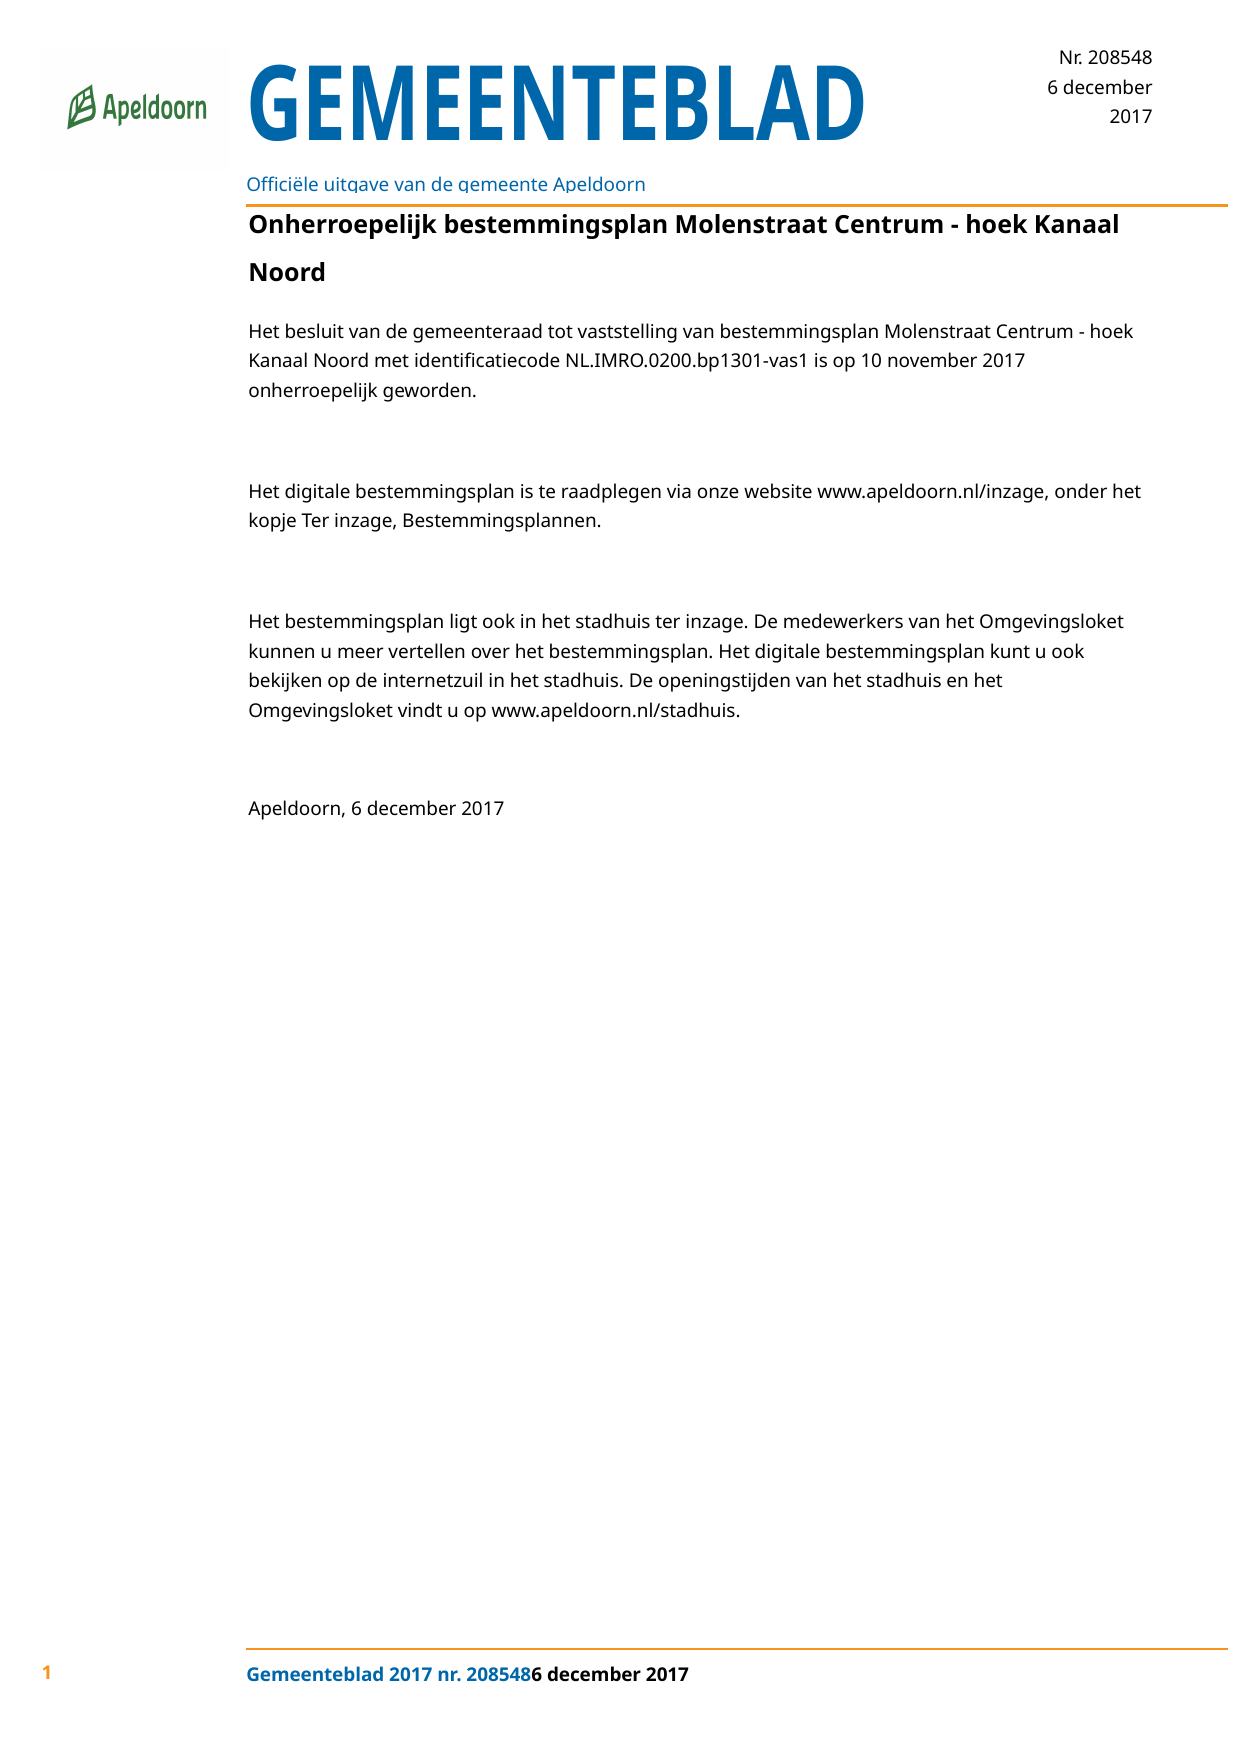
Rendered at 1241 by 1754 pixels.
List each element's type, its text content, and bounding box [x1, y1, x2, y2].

text Apeldoorn, 6 december 2017 [248, 795, 1152, 821]
text Het besluit van de gemeenteraad tot vaststelling van bestemmingsplan Molenstraat Centrum - hoek Kanaal Noord met identificatiecode NL.IMRO.0200.bp1301-vas1 is op 10 november 2017 onherroepelijk geworden. [248, 318, 1152, 403]
text Onherroepelijk bestemmingsplan Molenstraat Centrum - hoek Kanaal Noord [248, 207, 1152, 288]
text Het bestemmingsplan ligt ook in het stadhuis ter inzage. De medewerkers van het Omgevingsloket kunnen u meer vertellen over het bestemmingsplan. Het digitale bestemmingsplan kunt u ook bekijken op de internetzuil in het stadhuis. De openingstijden van het stadhuis en het Omgevingsloket vindt u op www.apeldoorn.nl/stadhuis. [248, 608, 1152, 723]
text Het digitale bestemmingsplan is te raadplegen via onze website www.apeldoorn.nl/inzage, onder het kopje Ter inzage, Bestemmingsplannen. [248, 478, 1152, 533]
picture [41, 47, 231, 172]
